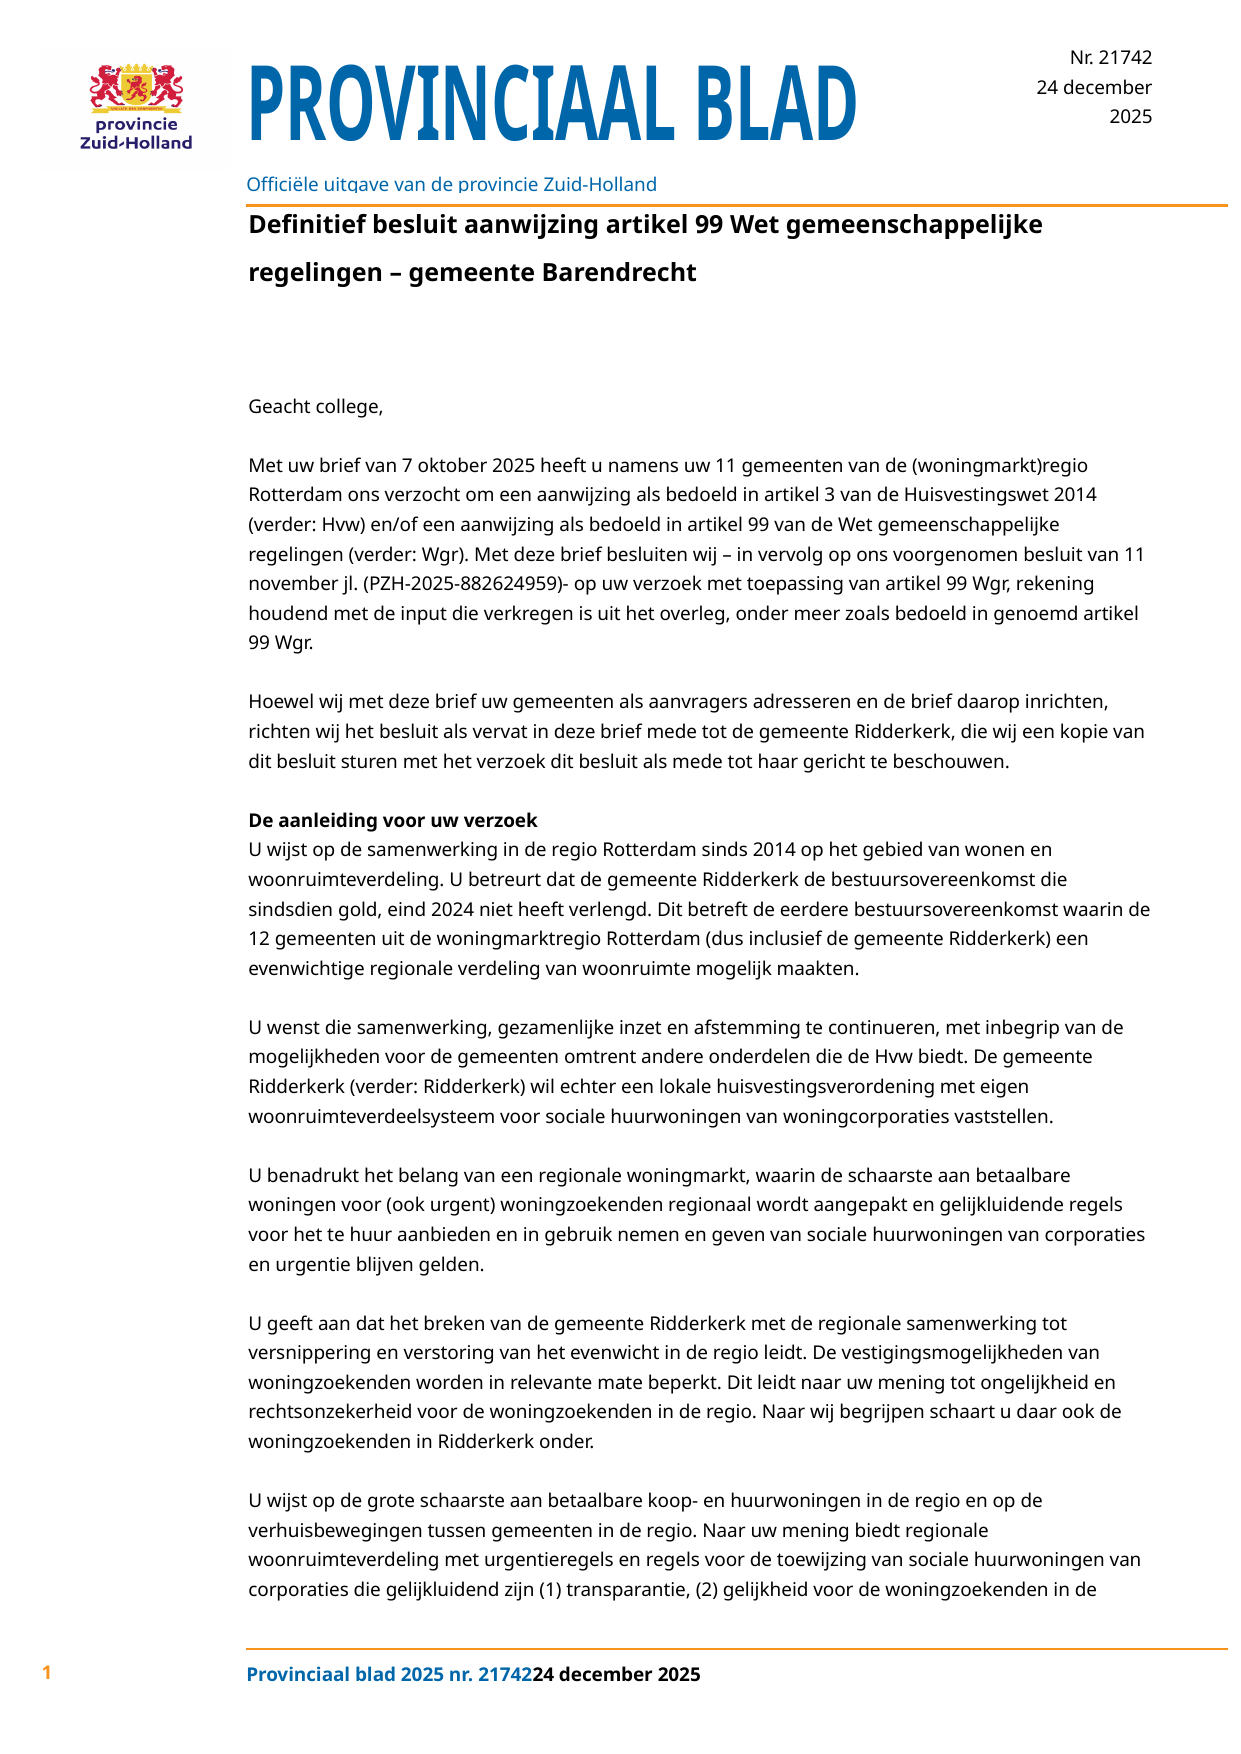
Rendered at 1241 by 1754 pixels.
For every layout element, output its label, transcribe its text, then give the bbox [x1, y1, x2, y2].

text Definitief besluit aanwijzing artikel 99 Wet gemeenschappelijke regelingen – gemeente Barendrecht [248, 207, 1152, 288]
text U wijst op de samenwerking in de regio Rotterdam sinds 2014 op het gebied van wonen en woonruimteverdeling. U betreurt dat de gemeente Ridderkerk de bestuursovereenkomst die sindsdien gold, eind 2024 niet heeft verlengd. Dit betreft de eerdere bestuursovereenkomst waarin de 12 gemeenten uit de woningmarktregio Rotterdam (dus inclusief de gemeente Ridderkerk) een evenwichtige regionale verdeling van woonruimte mogelijk maakten. [248, 837, 1152, 981]
text U wenst die samenwerking, gezamenlijke inzet en afstemming te continueren, met inbegrip van de mogelijkheden voor de gemeenten omtrent andere onderdelen die de Hvw biedt. De gemeente Ridderkerk (verder: Ridderkerk) wil echter een lokale huisvestingsverordening met eigen woonruimteverdeelsysteem voor sociale huurwoningen van woningcorporaties vaststellen. [248, 1014, 1152, 1129]
text U wijst op de grote schaarste aan betaalbare koop- en huurwoningen in de regio en op de verhuisbewegingen tussen gemeenten in de regio. Naar uw mening biedt regionale woonruimteverdeling met urgentieregels en regels voor de toewijzing van sociale huurwoningen van corporaties die gelijkluidend zijn (1) transparantie, (2) gelijkheid voor de woningzoekenden in de [248, 1487, 1152, 1602]
text U geeft aan dat het breken van de gemeente Ridderkerk met de regionale samenwerking tot versnippering en verstoring van het evenwicht in de regio leidt. De vestigingsmogelijkheden van woningzoekenden worden in relevante mate beperkt. Dit leidt naar uw mening tot ongelijkheid en rechtsonzekerheid voor de woningzoekenden in de regio. Naar wij begrijpen schaart u daar ook de woningzoekenden in Ridderkerk onder. [248, 1310, 1152, 1454]
text De aanleiding voor uw verzoek [248, 807, 1152, 833]
text Met uw brief van 7 oktober 2025 heeft u namens uw 11 gemeenten van de (woningmarkt)regio Rotterdam ons verzocht om een aanwijzing als bedoeld in artikel 3 van de Huisvestingswet 2014 (verder: Hvw) en/of een aanwijzing als bedoeld in artikel 99 van de Wet gemeenschappelijke regelingen (verder: Wgr). Met deze brief besluiten wij – in vervolg op ons voorgenomen besluit van 11 november jl. (PZH-2025-882624959)- op uw verzoek met toepassing van artikel 99 Wgr, rekening houdend met de input die verkregen is uit het overleg, onder meer zoals bedoeld in genoemd artikel 99 Wgr. [248, 452, 1152, 655]
text U benadrukt het belang van een regionale woningmarkt, waarin de schaarste aan betaalbare woningen voor (ook urgent) woningzoekenden regionaal wordt aangepakt en gelijkluidende regels voor het te huur aanbieden en in gebruik nemen en geven van sociale huurwoningen van corporaties en urgentie blijven gelden. [248, 1162, 1152, 1277]
text Geacht college, [248, 393, 1152, 419]
picture [41, 47, 231, 172]
text Hoewel wij met deze brief uw gemeenten als aanvragers adresseren en de brief daarop inrichten, richten wij het besluit als vervat in deze brief mede tot de gemeente Ridderkerk, die wij een kopie van dit besluit sturen met het verzoek dit besluit als mede tot haar gericht te beschouwen. [248, 689, 1152, 774]
